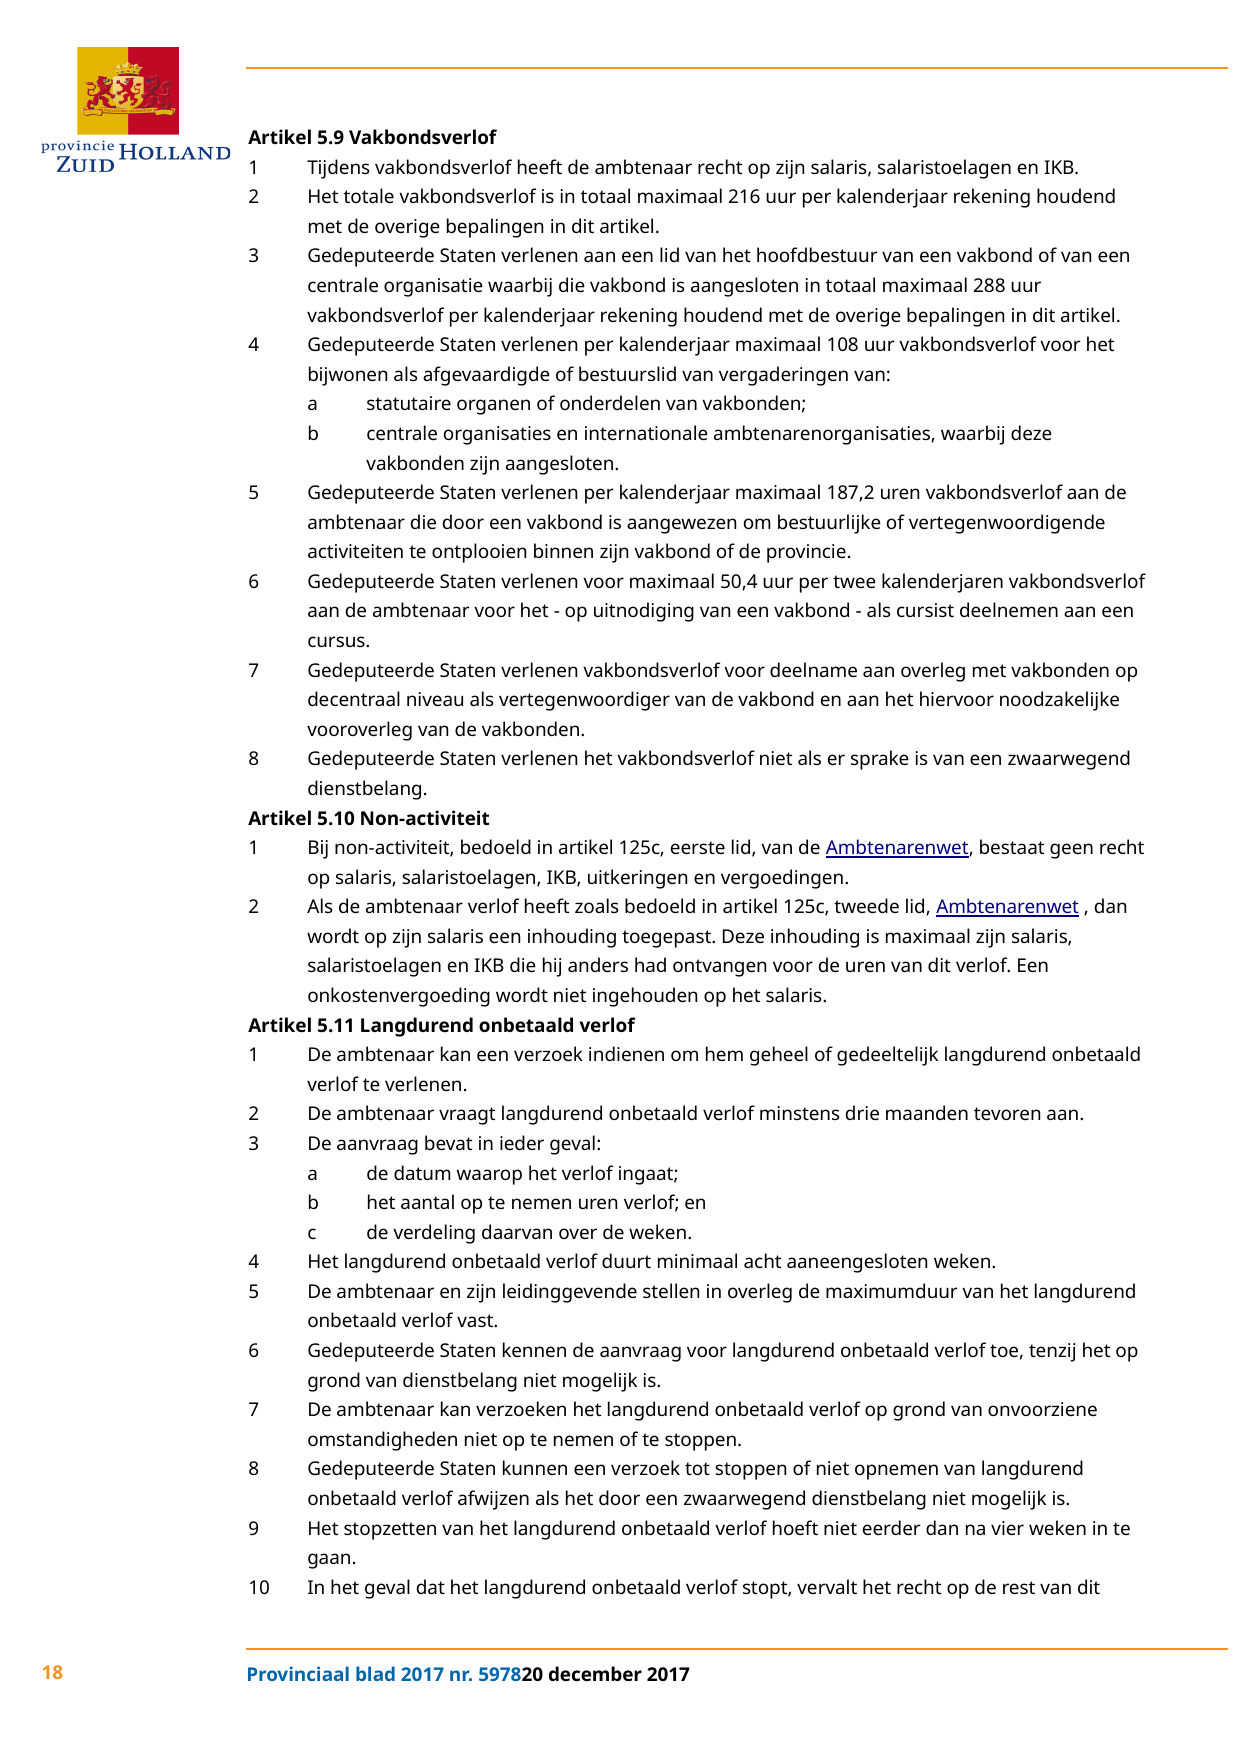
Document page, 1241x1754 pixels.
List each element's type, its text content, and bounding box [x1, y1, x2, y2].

list In het geval dat het langdurend onbetaald verlof stopt, vervalt het recht op de rest van dit [248, 1574, 1152, 1600]
list De aanvraag bevat in ieder geval: [248, 1130, 1152, 1156]
list de datum waarop het verlof ingaat; [307, 1160, 1152, 1186]
list Gedeputeerde Staten kunnen een verzoek tot stoppen of niet opnemen van langdurend onbetaald verlof afwijzen als het door een zwaarwegend dienstbelang niet mogelijk is. [248, 1456, 1152, 1511]
list Het totale vakbondsverlof is in totaal maximaal 216 uur per kalenderjaar rekening houdend met de overige bepalingen in dit artikel. [248, 183, 1152, 239]
list De ambtenaar en zijn leidinggevende stellen in overleg de maximumduur van het langdurend onbetaald verlof vast. [248, 1278, 1152, 1333]
list Gedeputeerde Staten verlenen aan een lid van het hoofdbestuur van een vakbond of van een centrale organisatie waarbij die vakbond is aangesloten in totaal maximaal 288 uur vakbondsverlof per kalenderjaar rekening houdend met de overige bepalingen in dit artikel. [248, 243, 1152, 328]
text Artikel 5.9 Vakbondsverlof [248, 124, 1152, 150]
list Gedeputeerde Staten kennen de aanvraag voor langdurend onbetaald verlof toe, tenzij het op grond van dienstbelang niet mogelijk is. [248, 1337, 1152, 1393]
list Gedeputeerde Staten verlenen het vakbondsverlof niet als er sprake is van een zwaarwegend dienstbelang. [248, 746, 1152, 801]
list statutaire organen of onderdelen van vakbonden; [307, 391, 1152, 416]
list Gedeputeerde Staten verlenen per kalenderjaar maximaal 108 uur vakbondsverlof voor het bijwonen als afgevaardigde of bestuurslid van vergaderingen van: [248, 331, 1152, 387]
list Gedeputeerde Staten verlenen voor maximaal 50,4 uur per twee kalenderjaren vakbondsverlof aan de ambtenaar voor het - op uitnodiging van een vakbond - als cursist deelnemen aan een cursus. [248, 568, 1152, 653]
list Als de ambtenaar verlof heeft zoals bedoeld in artikel 125c, tweede lid, Ambtenarenwet , dan wordt op zijn salaris een inhouding toegepast. Deze inhouding is maximaal zijn salaris, salaristoelagen en IKB die hij anders had ontvangen voor de uren van dit verlof. Een onkostenvergoeding wordt niet ingehouden op het salaris. [248, 893, 1152, 1008]
list Bij non-activiteit, bedoeld in artikel 125c, eerste lid, van de Ambtenarenwet, bestaat geen recht op salaris, salaristoelagen, IKB, uitkeringen en vergoedingen. [248, 834, 1152, 890]
list Het stopzetten van het langdurend onbetaald verlof hoeft niet eerder dan na vier weken in te gaan. [248, 1515, 1152, 1570]
list Het langdurend onbetaald verlof duurt minimaal acht aaneengesloten weken. [248, 1248, 1152, 1274]
list de verdeling daarvan over de weken. [307, 1219, 1152, 1245]
list het aantal op te nemen uren verlof; en [307, 1189, 1152, 1215]
list De ambtenaar kan een verzoek indienen om hem geheel of gedeeltelijk langdurend onbetaald verlof te verlenen. [248, 1041, 1152, 1097]
text Artikel 5.11 Langdurend onbetaald verlof [248, 1012, 1152, 1038]
text Artikel 5.10 Non-activiteit [248, 805, 1152, 831]
list De ambtenaar kan verzoeken het langdurend onbetaald verlof op grond van onvoorziene omstandigheden niet op te nemen of te stoppen. [248, 1396, 1152, 1452]
list centrale organisaties en internationale ambtenarenorganisaties, waarbij deze vakbonden zijn aangesloten. [307, 420, 1152, 476]
list Gedeputeerde Staten verlenen vakbondsverlof voor deelname aan overleg met vakbonden op decentraal niveau als vertegenwoordiger van de vakbond en aan het hiervoor noodzakelijke vooroverleg van de vakbonden. [248, 657, 1152, 742]
list De ambtenaar vraagt langdurend onbetaald verlof minstens drie maanden tevoren aan. [248, 1101, 1152, 1126]
list Gedeputeerde Staten verlenen per kalenderjaar maximaal 187,2 uren vakbondsverlof aan de ambtenaar die door een vakbond is aangewezen om bestuurlijke of vertegenwoordigende activiteiten te ontplooien binnen zijn vakbond of de provincie. [248, 479, 1152, 564]
list Tijdens vakbondsverlof heeft de ambtenaar recht op zijn salaris, salaristoelagen en IKB. [248, 154, 1152, 180]
picture [41, 47, 231, 172]
